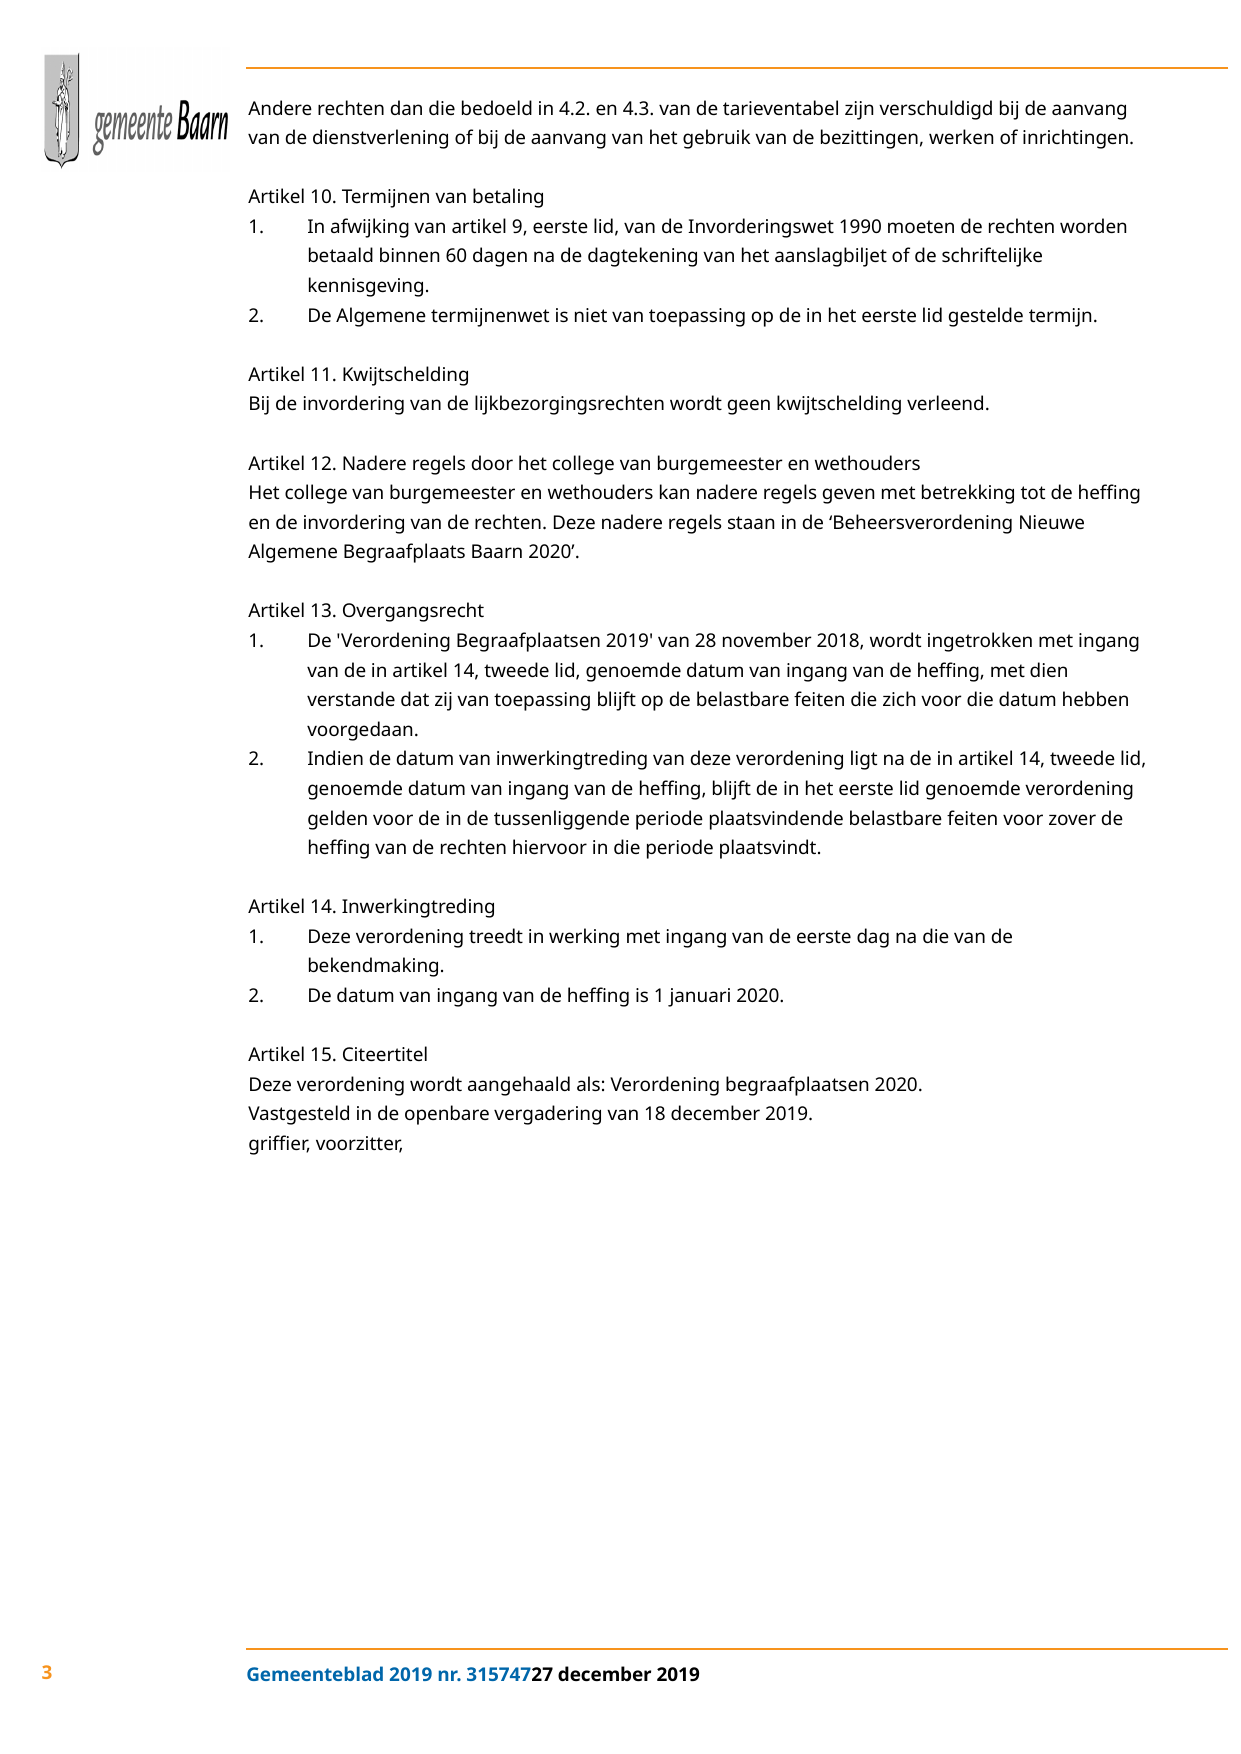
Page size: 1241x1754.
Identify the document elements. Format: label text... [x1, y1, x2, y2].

text Artikel 10. Termijnen van betaling [248, 183, 1152, 209]
list Indien de datum van inwerkingtreding van deze verordening ligt na de in artikel 14, tweede lid, genoemde datum van ingang van de heffing, blijft de in het eerste lid genoemde verordening gelden voor de in de tussenliggende periode plaatsvindende belastbare feiten voor zover de heffing van de rechten hiervoor in die periode plaatsvindt. [248, 746, 1152, 860]
text Het college van burgemeester en wethouders kan nadere regels geven met betrekking tot de heffing en de invordering van de rechten. Deze nadere regels staan in de ‘Beheersverordening Nieuwe Algemene Begraafplaats Baarn 2020’. [248, 479, 1152, 564]
list De Algemene termijnenwet is niet van toepassing op de in het eerste lid gestelde termijn. [248, 302, 1152, 328]
list De 'Verordening Begraafplaatsen 2019' van 28 november 2018, wordt ingetrokken met ingang van de in artikel 14, tweede lid, genoemde datum van ingang van de heffing, met dien verstande dat zij van toepassing blijft op de belastbare feiten die zich voor die datum hebben voorgedaan. [248, 627, 1152, 742]
text Artikel 15. Citeertitel [248, 1041, 1152, 1067]
list De datum van ingang van de heffing is 1 januari 2020. [248, 982, 1152, 1008]
picture [41, 47, 231, 172]
text Vastgesteld in de openbare vergadering van 18 december 2019. [248, 1101, 1152, 1126]
list In afwijking van artikel 9, eerste lid, van de Invorderingswet 1990 moeten de rechten worden betaald binnen 60 dagen na de dagtekening van het aanslagbiljet of de schriftelijke kennisgeving. [248, 213, 1152, 298]
text Artikel 14. Inwerkingtreding [248, 893, 1152, 919]
text Artikel 13. Overgangsrecht [248, 598, 1152, 623]
text Deze verordening wordt aangehaald als: Verordening begraafplaatsen 2020. [248, 1071, 1152, 1097]
list Deze verordening treedt in werking met ingang van de eerste dag na die van de bekendmaking. [248, 923, 1152, 978]
text griffier, voorzitter, [248, 1130, 1152, 1156]
text Bij de invordering van de lijkbezorgingsrechten wordt geen kwijtschelding verleend. [248, 391, 1152, 416]
text Andere rechten dan die bedoeld in 4.2. en 4.3. van de tarieventabel zijn verschuldigd bij de aanvang van de dienstverlening of bij de aanvang van het gebruik van de bezittingen, werken of inrichtingen. [248, 95, 1152, 150]
text Artikel 11. Kwijtschelding [248, 361, 1152, 387]
text Artikel 12. Nadere regels door het college van burgemeester en wethouders [248, 450, 1152, 476]
